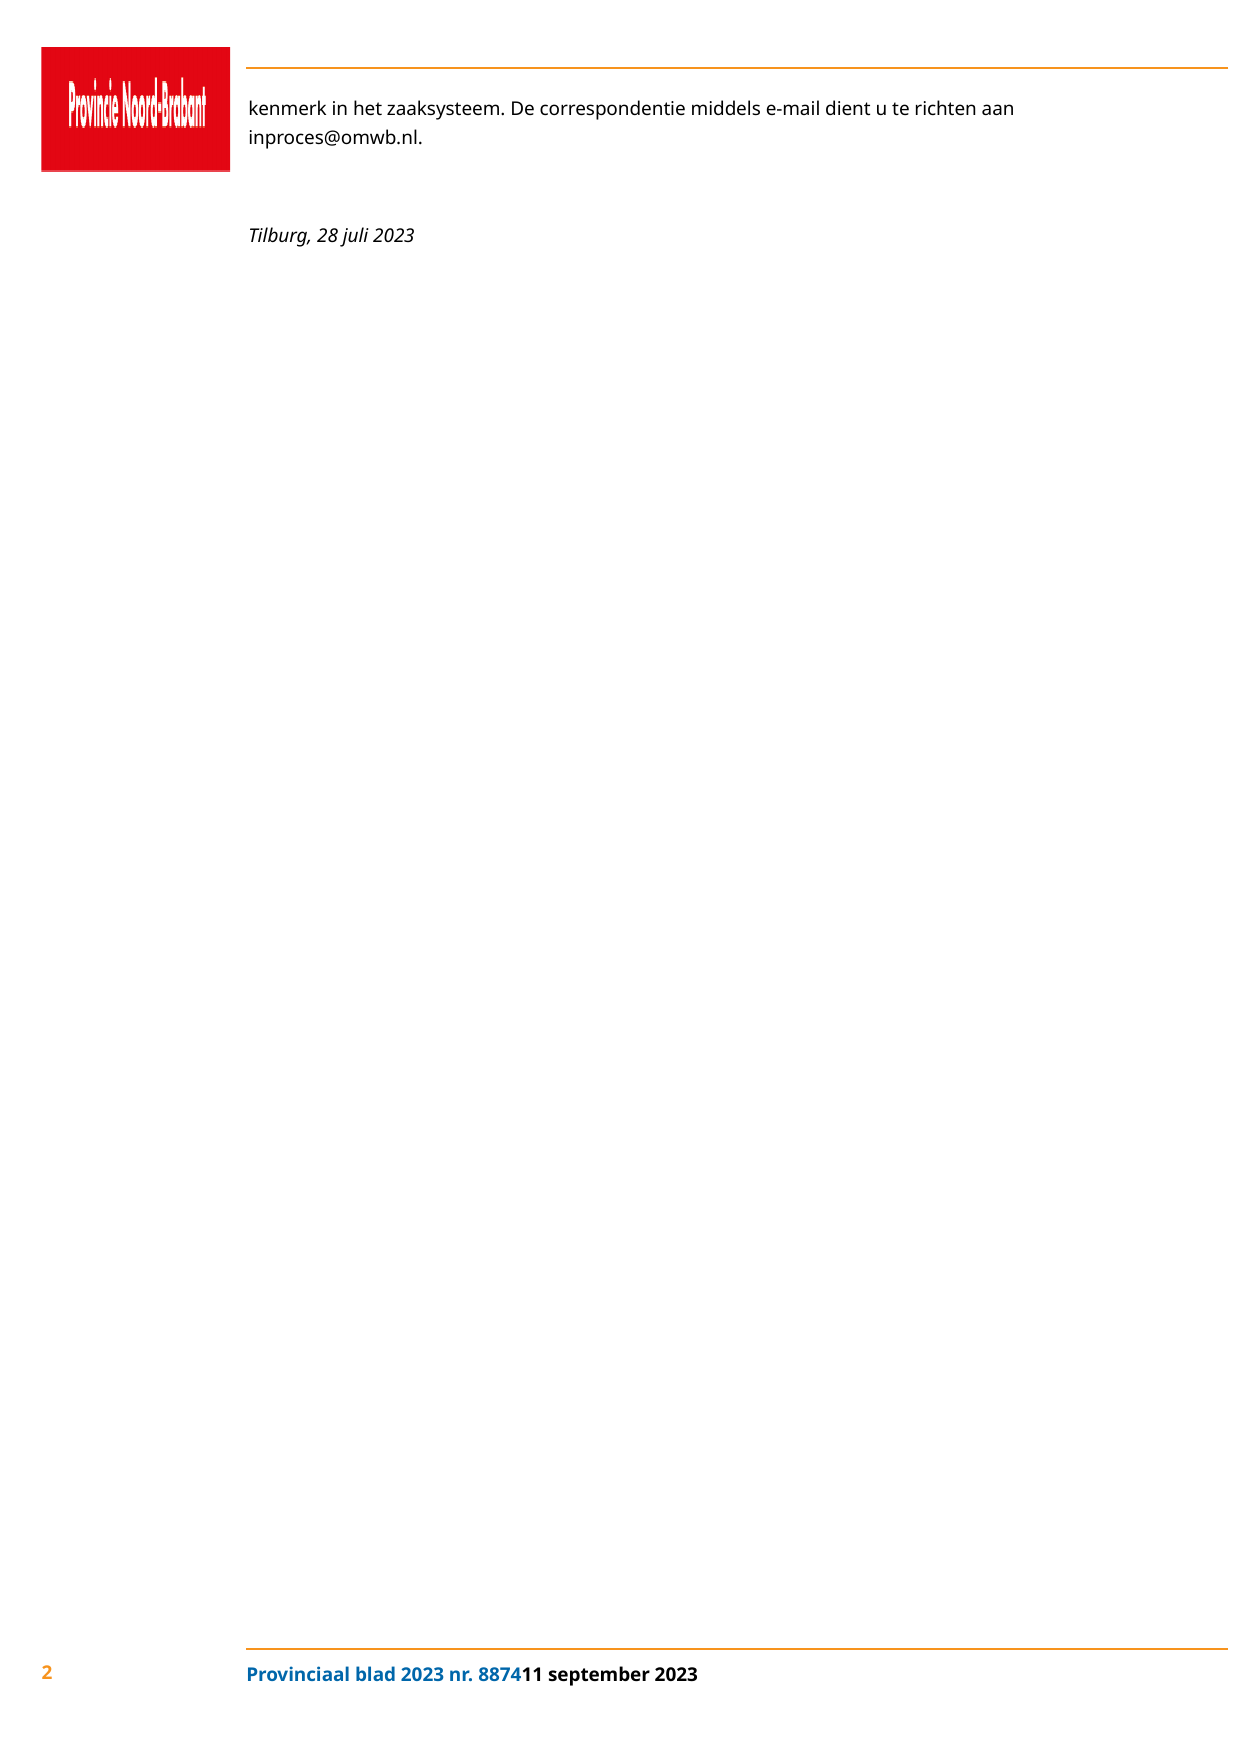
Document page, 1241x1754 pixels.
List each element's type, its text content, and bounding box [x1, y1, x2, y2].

picture [41, 47, 231, 172]
text Tilburg, 28 juli 2023 [248, 223, 1152, 248]
text kenmerk in het zaaksysteem. De correspondentie middels e-mail dient u te richten aan inproces@omwb.nl. [248, 95, 1152, 150]
